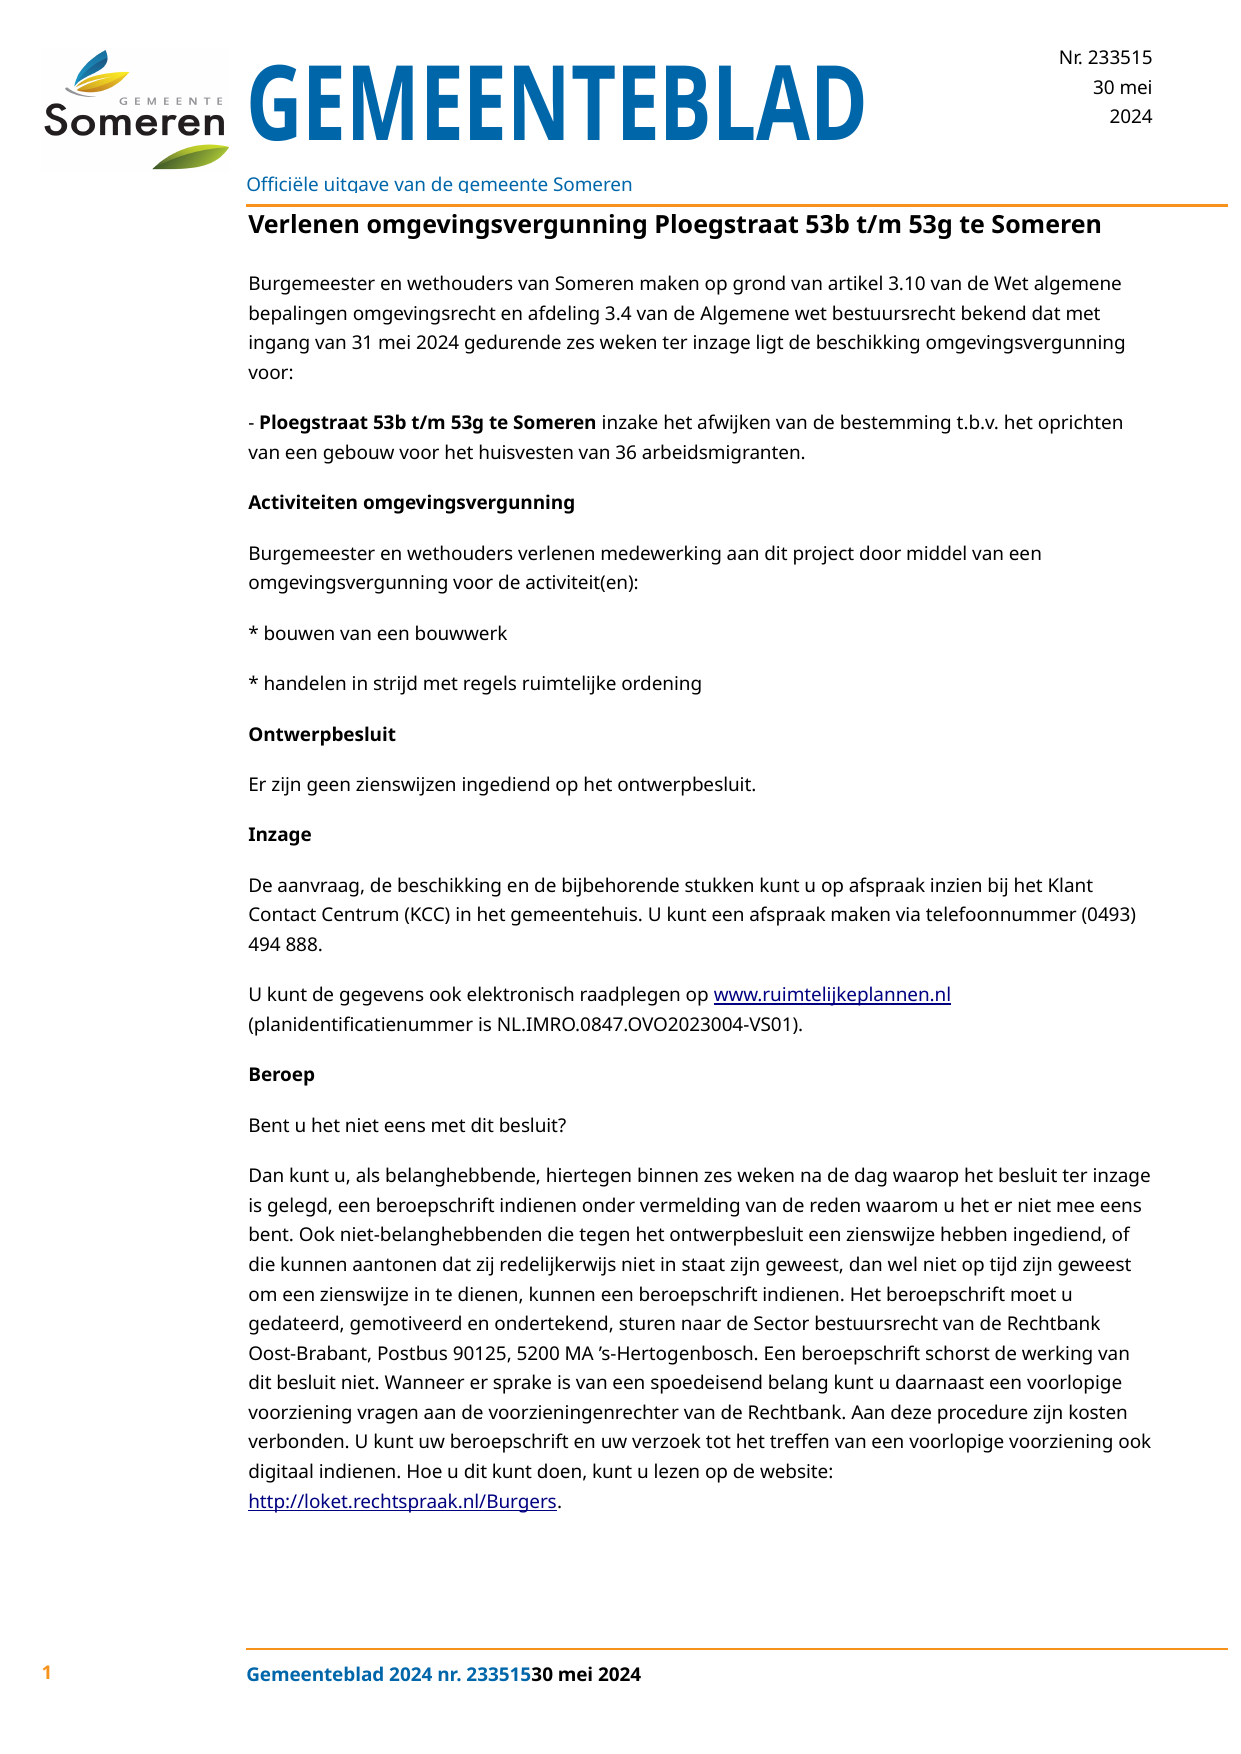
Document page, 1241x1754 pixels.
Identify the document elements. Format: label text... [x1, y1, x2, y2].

text Burgemeester en wethouders verlenen medewerking aan dit project door middel van een omgevingsvergunning voor de activiteit(en): [248, 540, 1152, 595]
text * handelen in strijd met regels ruimtelijke ordening [248, 670, 1152, 696]
text Dan kunt u, als belanghebbende, hiertegen binnen zes weken na de dag waarop het besluit ter inzage is gelegd, een beroepschrift indienen onder vermelding van de reden waarom u het er niet mee eens bent. Ook niet-belanghebbenden die tegen het ontwerpbesluit een zienswijze hebben ingediend, of die kunnen aantonen dat zij redelijkerwijs niet in staat zijn geweest, dan wel niet op tijd zijn geweest om een zienswijze in te dienen, kunnen een beroepschrift indienen. Het beroepschrift moet u gedateerd, gemotiveerd en ondertekend, sturen naar de Sector bestuursrecht van de Rechtbank Oost-Brabant, Postbus 90125, 5200 MA ’s-Hertogenbosch. Een beroepschrift schorst de werking van dit besluit niet. Wanneer er sprake is van een spoedeisend belang kunt u daarnaast een voorlopige voorziening vragen aan de voorzieningenrechter van de Rechtbank. Aan deze procedure zijn kosten verbonden. U kunt uw beroepschrift en uw verzoek tot het treffen van een voorlopige voorziening ook digitaal indienen. Hoe u dit kunt doen, kunt u lezen op de website: http://loket.rechtspraak.nl/Burgers. [248, 1162, 1152, 1513]
text Er zijn geen zienswijzen ingediend op het ontwerpbesluit. [248, 771, 1152, 797]
text U kunt de gegevens ook elektronisch raadplegen op www.ruimtelijkeplannen.nl (planidentificatienummer is NL.IMRO.0847.OVO2023004-VS01). [248, 982, 1152, 1037]
text Beroep [248, 1062, 1152, 1087]
text Verlenen omgevingsvergunning Ploegstraat 53b t/m 53g te Someren [248, 207, 1152, 241]
text De aanvraag, de beschikking en de bijbehorende stukken kunt u op afspraak inzien bij het Klant Contact Centrum (KCC) in het gemeentehuis. U kunt een afspraak maken via telefoonnummer (0493) 494 888. [248, 872, 1152, 957]
text Burgemeester en wethouders van Someren maken op grond van artikel 3.10 van de Wet algemene bepalingen omgevingsrecht en afdeling 3.4 van de Algemene wet bestuursrecht bekend dat met ingang van 31 mei 2024 gedurende zes weken ter inzage ligt de beschikking omgevingsvergunning voor: [248, 270, 1152, 385]
text Ontwerpbesluit [248, 721, 1152, 746]
text Inzage [248, 822, 1152, 847]
text Activiteiten omgevingsvergunning [248, 489, 1152, 515]
text Bent u het niet eens met dit besluit? [248, 1112, 1152, 1138]
text - Ploegstraat 53b t/m 53g te Someren inzake het afwijken van de bestemming t.b.v. het oprichten van een gebouw voor het huisvesten van 36 arbeidsmigranten. [248, 409, 1152, 465]
picture [41, 47, 231, 172]
text * bouwen van een bouwwerk [248, 620, 1152, 646]
